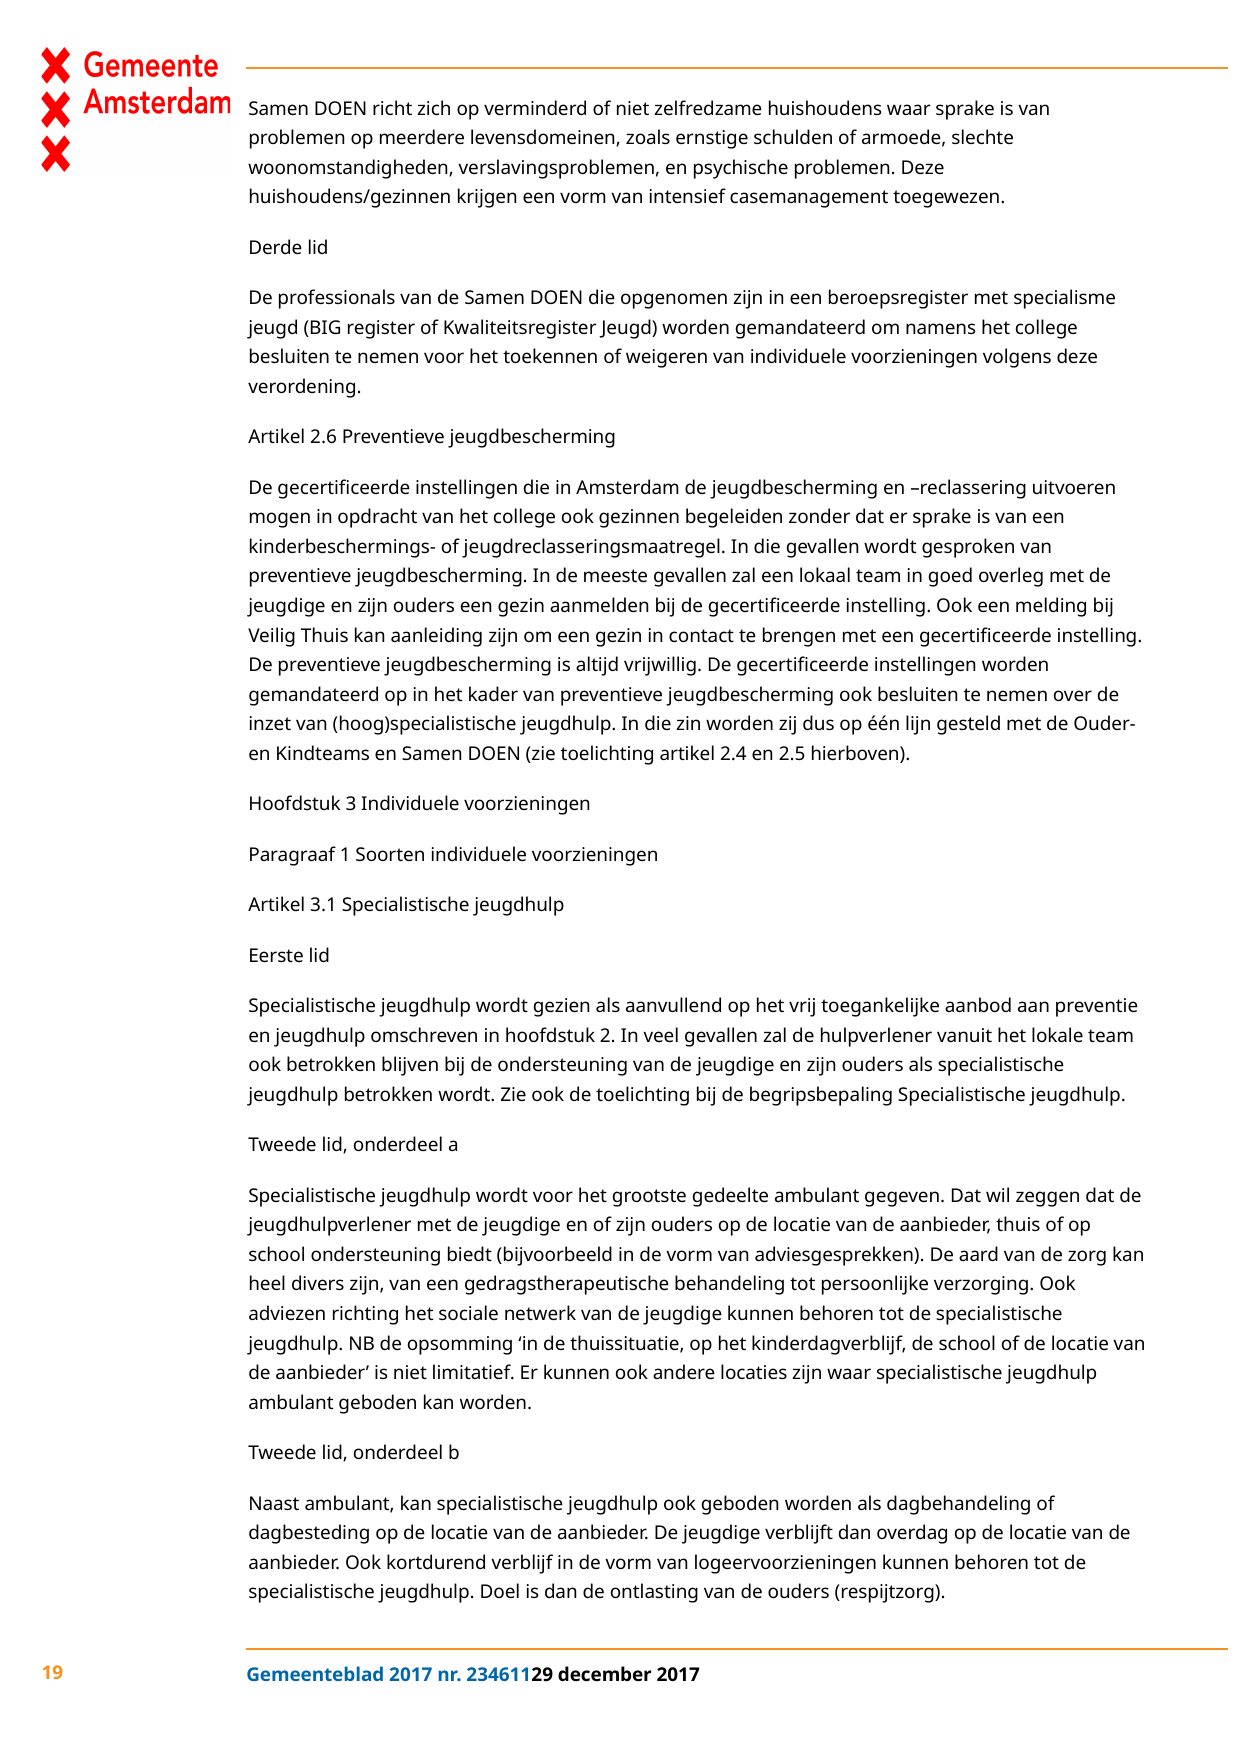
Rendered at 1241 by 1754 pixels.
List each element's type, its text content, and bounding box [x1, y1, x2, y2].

text Naast ambulant, kan specialistische jeugdhulp ook geboden worden als dagbehandeling of dagbesteding op de locatie van de aanbieder. De jeugdige verblijft dan overdag op de locatie van de aanbieder. Ook kortdurend verblijf in de vorm van logeervoorzieningen kunnen behoren tot de specialistische jeugdhulp. Doel is dan de ontlasting van de ouders (respijtzorg). [248, 1490, 1152, 1604]
text Specialistische jeugdhulp wordt voor het grootste gedeelte ambulant gegeven. Dat wil zeggen dat de jeugdhulpverlener met de jeugdige en of zijn ouders op de locatie van de aanbieder, thuis of op school ondersteuning biedt (bijvoorbeeld in de vorm van adviesgesprekken). De aard van de zorg kan heel divers zijn, van een gedragstherapeutische behandeling tot persoonlijke verzorging. Ook adviezen richting het sociale netwerk van de jeugdige kunnen behoren tot de specialistische jeugdhulp. NB de opsomming ‘in de thuissituatie, op het kinderdagverblijf, de school of de locatie van de aanbieder’ is niet limitatief. Er kunnen ook andere locaties zijn waar specialistische jeugdhulp ambulant geboden kan worden. [248, 1182, 1152, 1415]
text Specialistische jeugdhulp wordt gezien als aanvullend op het vrij toegankelijke aanbod aan preventie en jeugdhulp omschreven in hoofdstuk 2. In veel gevallen zal de hulpverlener vanuit het lokale team ook betrokken blijven bij de ondersteuning van de jeugdige en zijn ouders als specialistische jeugdhulp betrokken wordt. Zie ook de toelichting bij de begripsbepaling Specialistische jeugdhulp. [248, 992, 1152, 1107]
text Artikel 3.1 Specialistische jeugdhulp [248, 891, 1152, 917]
text De professionals van de Samen DOEN die opgenomen zijn in een beroepsregister met specialisme jeugd (BIG register of Kwaliteitsregister Jeugd) worden gemandateerd om namens het college besluiten te nemen voor het toekennen of weigeren van individuele voorzieningen volgens deze verordening. [248, 284, 1152, 399]
text Artikel 2.6 Preventieve jeugdbescherming [248, 423, 1152, 449]
text De gecertificeerde instellingen die in Amsterdam de jeugdbescherming en –reclassering uitvoeren mogen in opdracht van het college ook gezinnen begeleiden zonder dat er sprake is van een kinderbeschermings- of jeugdreclasseringsmaatregel. In die gevallen wordt gesproken van preventieve jeugdbescherming. In de meeste gevallen zal een lokaal team in goed overleg met de jeugdige en zijn ouders een gezin aanmelden bij de gecertificeerde instelling. Ook een melding bij Veilig Thuis kan aanleiding zijn om een gezin in contact te brengen met een gecertificeerde instelling. De preventieve jeugdbescherming is altijd vrijwillig. De gecertificeerde instellingen worden gemandateerd op in het kader van preventieve jeugdbescherming ook besluiten te nemen over de inzet van (hoog)specialistische jeugdhulp. In die zin worden zij dus op één lijn gesteld met de Ouder- en Kindteams en Samen DOEN (zie toelichting artikel 2.4 en 2.5 hierboven). [248, 474, 1152, 766]
text Tweede lid, onderdeel a [248, 1131, 1152, 1157]
text Derde lid [248, 234, 1152, 260]
text Eerste lid [248, 942, 1152, 968]
text Hoofdstuk 3 Individuele voorzieningen [248, 791, 1152, 816]
picture [41, 47, 231, 172]
text Tweede lid, onderdeel b [248, 1439, 1152, 1465]
text Paragraaf 1 Soorten individuele voorzieningen [248, 841, 1152, 867]
text Samen DOEN richt zich op verminderd of niet zelfredzame huishoudens waar sprake is van problemen op meerdere levensdomeinen, zoals ernstige schulden of armoede, slechte woonomstandigheden, verslavingsproblemen, en psychische problemen. Deze huishoudens/gezinnen krijgen een vorm van intensief casemanagement toegewezen. [248, 95, 1152, 209]
